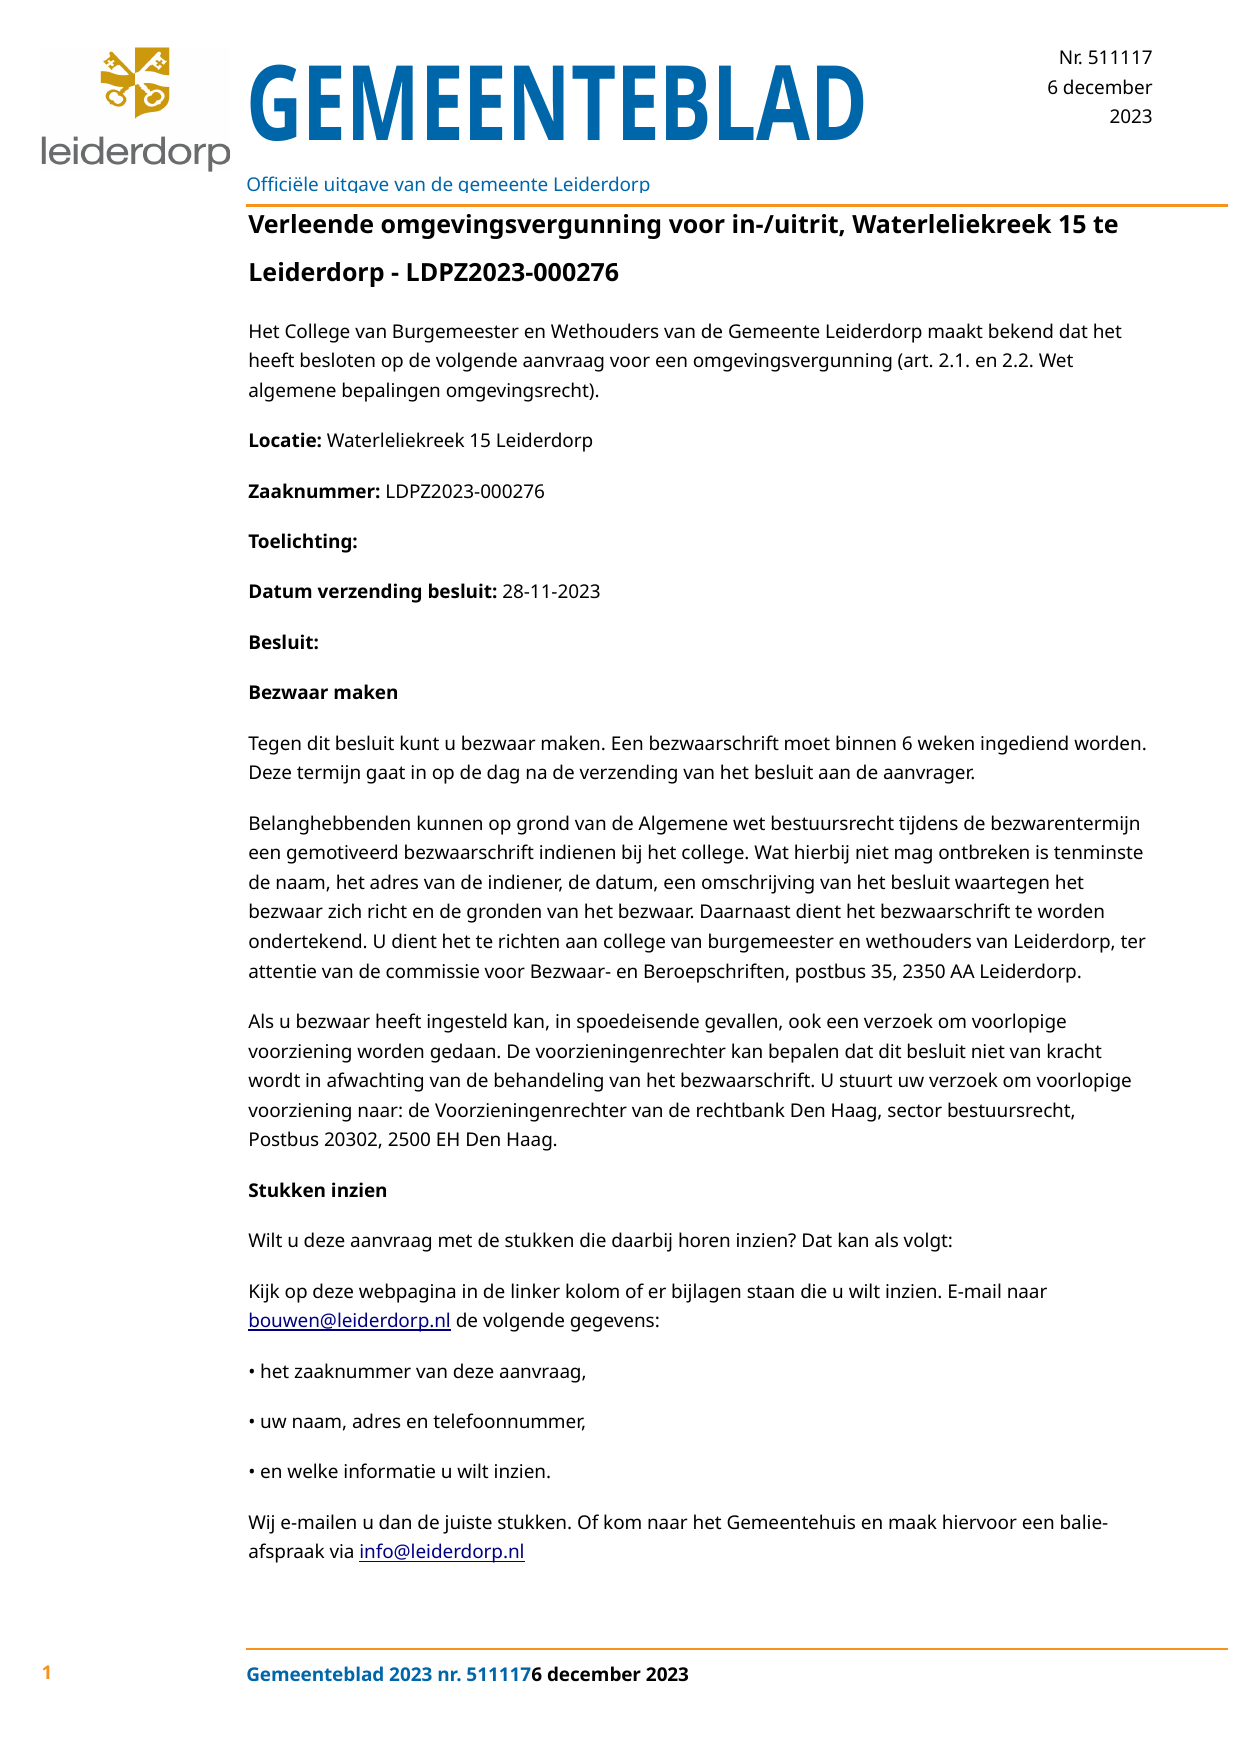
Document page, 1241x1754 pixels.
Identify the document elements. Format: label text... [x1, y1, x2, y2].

text • het zaaknummer van deze aanvraag, [248, 1358, 1152, 1384]
text Het College van Burgemeester en Wethouders van de Gemeente Leiderdorp maakt bekend dat het heeft besloten op de volgende aanvraag voor een omgevingsvergunning (art. 2.1. en 2.2. Wet algemene bepalingen omgevingsrecht). [248, 318, 1152, 403]
text Toelichting: [248, 528, 1152, 554]
text Bezwaar maken [248, 679, 1152, 705]
text Kijk op deze webpagina in de linker kolom of er bijlagen staan die u wilt inzien. E-mail naar bouwen@leiderdorp.nl de volgende gegevens: [248, 1278, 1152, 1333]
text Verleende omgevingsvergunning voor in-/uitrit, Waterleliekreek 15 te Leiderdorp - LDPZ2023-000276 [248, 207, 1152, 288]
picture [41, 47, 231, 172]
text Zaaknummer: LDPZ2023-000276 [248, 478, 1152, 504]
text • en welke informatie u wilt inzien. [248, 1459, 1152, 1484]
text Besluit: [248, 629, 1152, 655]
text Datum verzending besluit: 28-11-2023 [248, 579, 1152, 604]
text Belanghebbenden kunnen op grond van de Algemene wet bestuursrecht tijdens de bezwarentermijn een gemotiveerd bezwaarschrift indienen bij het college. Wat hierbij niet mag ontbreken is tenminste de naam, het adres van de indiener, de datum, een omschrijving van het besluit waartegen het bezwaar zich richt en de gronden van het bezwaar. Daarnaast dient het bezwaarschrift te worden ondertekend. U dient het te richten aan college van burgemeester en wethouders van Leiderdorp, ter attentie van de commissie voor Bezwaar- en Beroepschriften, postbus 35, 2350 AA Leiderdorp. [248, 810, 1152, 984]
text Als u bezwaar heeft ingesteld kan, in spoedeisende gevallen, ook een verzoek om voorlopige voorziening worden gedaan. De voorzieningenrechter kan bepalen dat dit besluit niet van kracht wordt in afwachting van de behandeling van het bezwaarschrift. U stuurt uw verzoek om voorlopige voorziening naar: de Voorzieningenrechter van de rechtbank Den Haag, sector bestuursrecht, Postbus 20302, 2500 EH Den Haag. [248, 1008, 1152, 1152]
text Tegen dit besluit kunt u bezwaar maken. Een bezwaarschrift moet binnen 6 weken ingediend worden. Deze termijn gaat in op de dag na de verzending van het besluit aan de aanvrager. [248, 730, 1152, 785]
text • uw naam, adres en telefoonnummer, [248, 1408, 1152, 1434]
text Stukken inzien [248, 1177, 1152, 1203]
text Locatie: Waterleliekreek 15 Leiderdorp [248, 427, 1152, 453]
text Wilt u deze aanvraag met de stukken die daarbij horen inzien? Dat kan als volgt: [248, 1227, 1152, 1253]
text Wij e-mailen u dan de juiste stukken. Of kom naar het Gemeentehuis en maak hiervoor een balie-afspraak via info@leiderdorp.nl [248, 1509, 1152, 1564]
